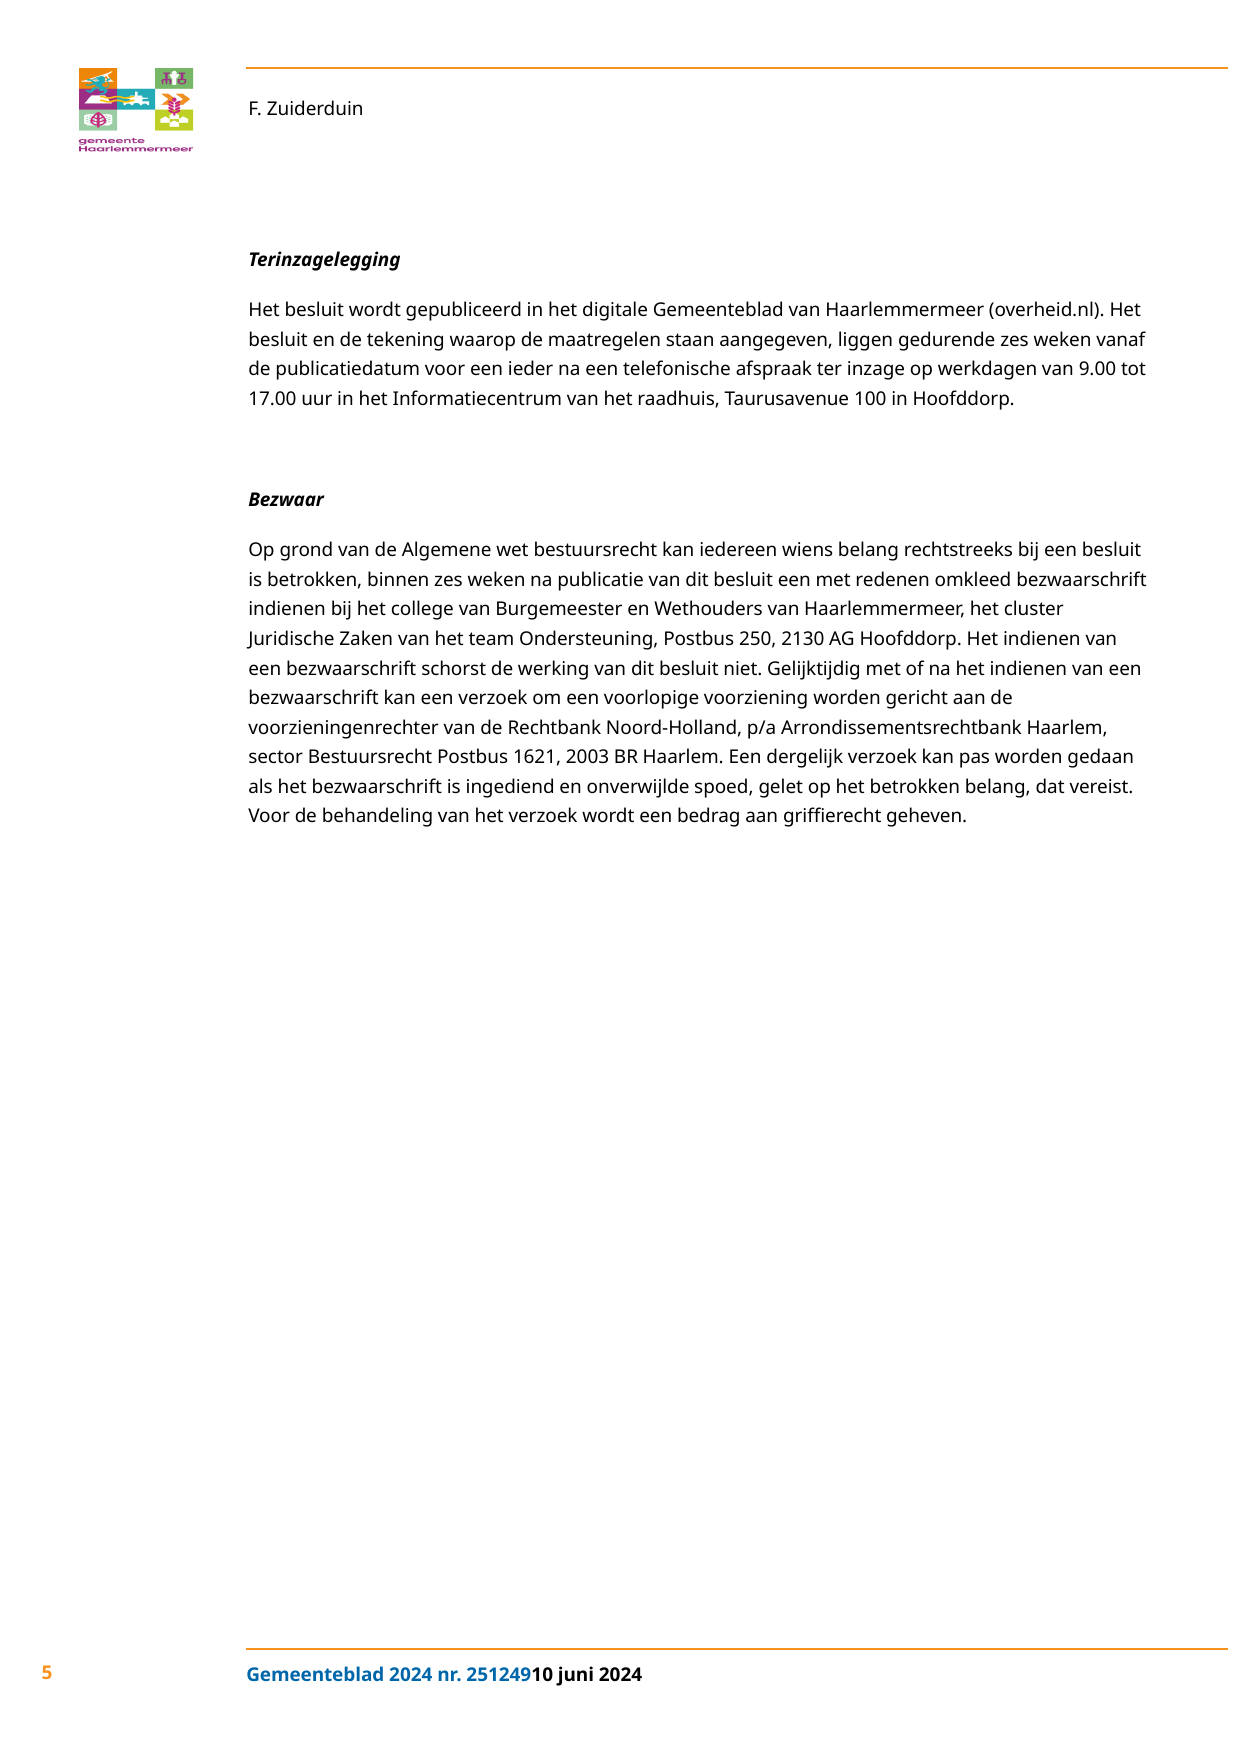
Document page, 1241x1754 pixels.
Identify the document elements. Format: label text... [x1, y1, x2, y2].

text Op grond van de Algemene wet bestuursrecht kan iedereen wiens belang rechtstreeks bij een besluit is betrokken, binnen zes weken na publicatie van dit besluit een met redenen omkleed bezwaarschrift indienen bij het college van Burgemeester en Wethouders van Haarlemmermeer, het cluster Juridische Zaken van het team Ondersteuning, Postbus 250, 2130 AG Hoofddorp. Het indienen van een bezwaarschrift schorst de werking van dit besluit niet. Gelijktijdig met of na het indienen van een bezwaarschrift kan een verzoek om een voorlopige voorziening worden gericht aan de voorzieningenrechter van de Rechtbank Noord-Holland, p/a Arrondissementsrechtbank Haarlem, sector Bestuursrecht Postbus 1621, 2003 BR Haarlem. Een dergelijk verzoek kan pas worden gedaan als het bezwaarschrift is ingediend en onverwijlde spoed, gelet op het betrokken belang, dat vereist. Voor de behandeling van het verzoek wordt een bedrag aan griffierecht geheven. [248, 536, 1152, 828]
picture [41, 47, 231, 172]
text Bezwaar [248, 486, 1152, 512]
text Terinzagelegging [248, 246, 1152, 272]
text F. Zuiderduin [248, 95, 1152, 121]
text Het besluit wordt gepubliceerd in het digitale Gemeenteblad van Haarlemmermeer (overheid.nl). Het besluit en de tekening waarop de maatregelen staan aangegeven, liggen gedurende zes weken vanaf de publicatiedatum voor een ieder na een telefonische afspraak ter inzage op werkdagen van 9.00 tot 17.00 uur in het Informatiecentrum van het raadhuis, Taurusavenue 100 in Hoofddorp. [248, 296, 1152, 411]
